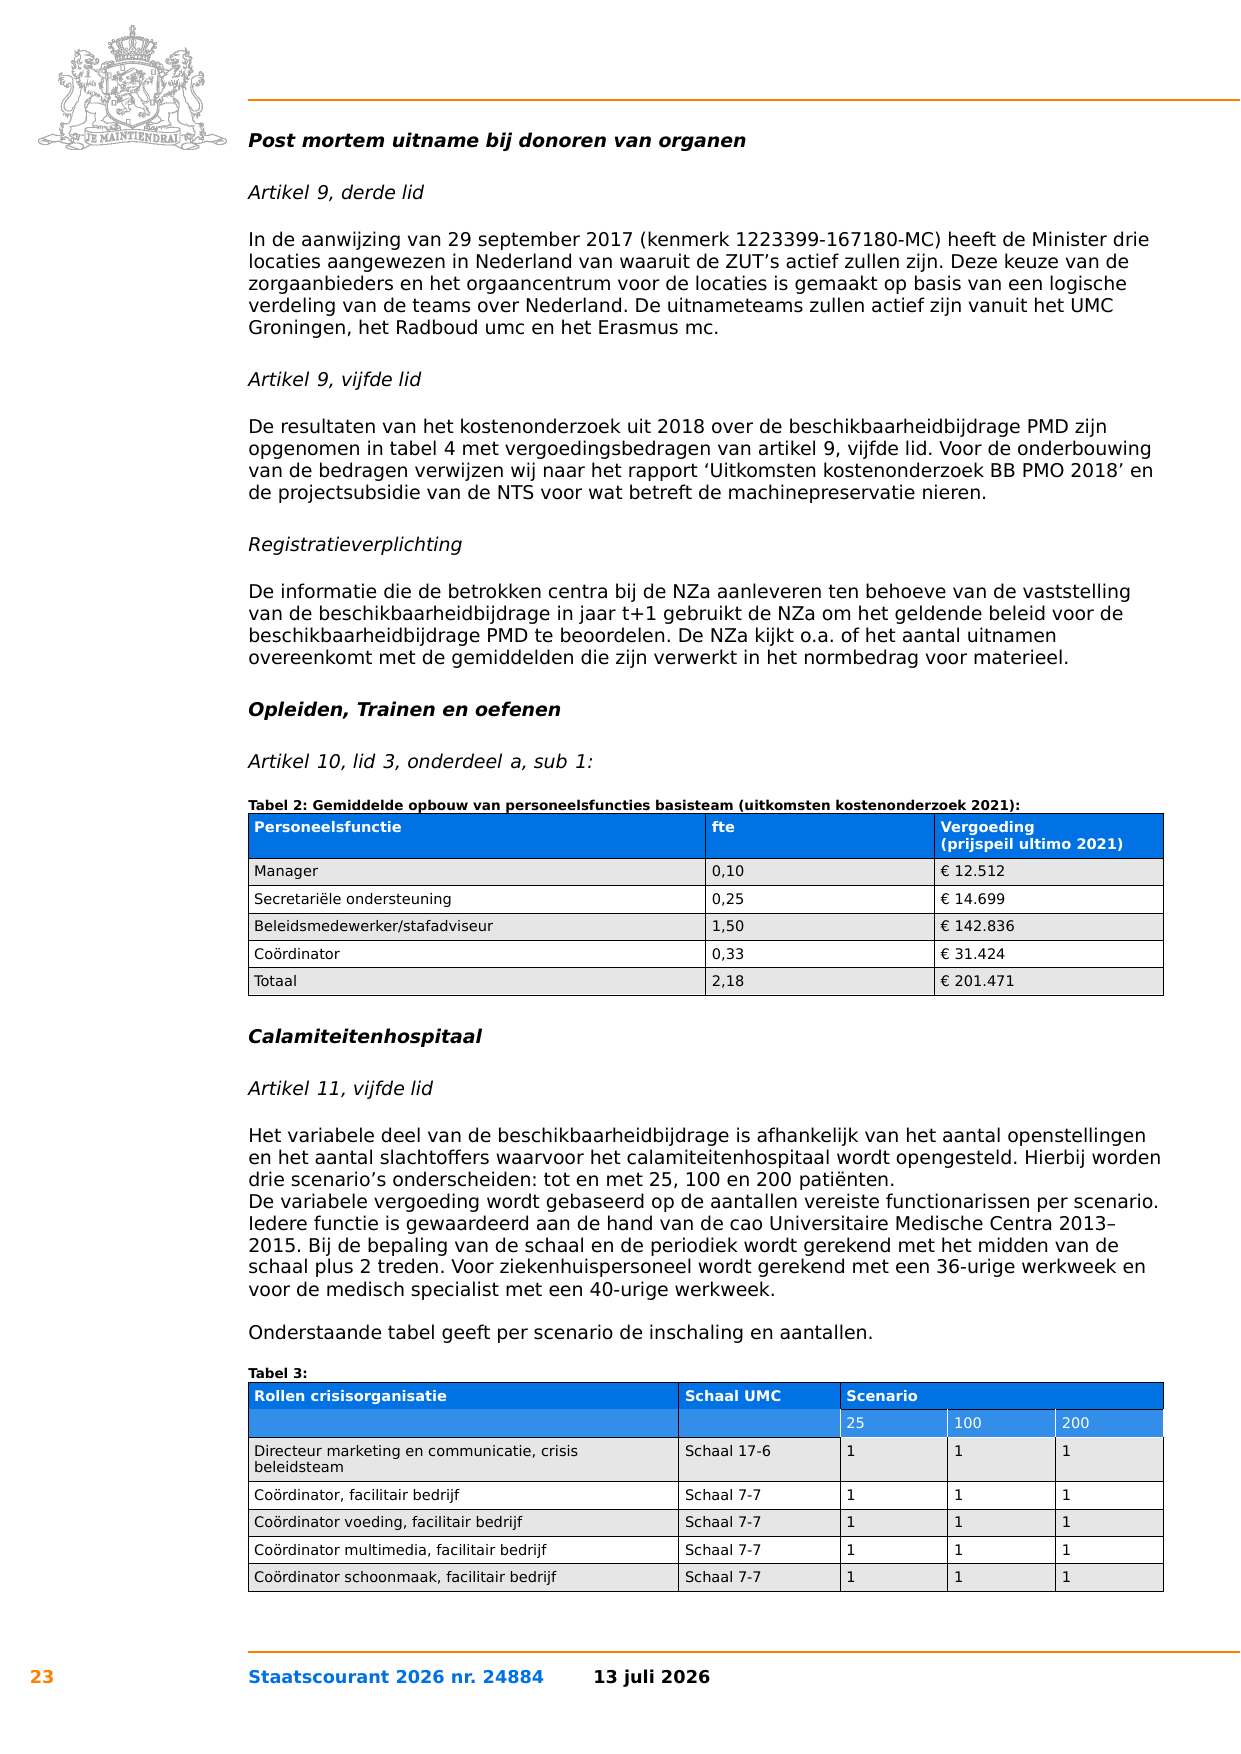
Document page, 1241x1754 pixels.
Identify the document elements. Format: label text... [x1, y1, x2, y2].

text De informatie die de betrokken centra bij de NZa aanleveren ten behoeve van de vaststelling van de beschikbaarheidbijdrage in jaar t+1 gebruikt de NZa om het geldende beleid voor de beschikbaarheidbijdrage PMD te beoordelen. De NZa kijkt o.a. of het aantal uitnamen overeenkomt met de gemiddelden die zijn verwerkt in het normbedrag voor materieel. [248, 581, 1163, 668]
table_cell Schaal 17-6 [679, 1438, 840, 1481]
subtitle Post mortem uitname bij donoren van organen [248, 130, 1163, 152]
table_cell Rollen crisisorganisatie [249, 1383, 678, 1409]
table_cell 1 [948, 1537, 1055, 1563]
table_header Tabel 3: [248, 1366, 1163, 1382]
table_cell Coördinator [249, 941, 705, 967]
subtitle Artikel 9, derde lid [248, 182, 1163, 204]
subtitle Artikel 9, vijfde lid [248, 369, 1163, 391]
table_cell Schaal UMC [679, 1383, 840, 1409]
table_cell 1 [1056, 1564, 1163, 1591]
table_cell 0,10 [706, 859, 934, 885]
table_cell 1 [1056, 1482, 1163, 1508]
table_cell 1 [1056, 1438, 1163, 1481]
table_cell Coördinator, facilitair bedrijf [249, 1482, 678, 1508]
table_cell Coördinator voeding, facilitair bedrijf [249, 1510, 678, 1536]
text In de aanwijzing van 29 september 2017 (kenmerk 1223399-167180-MC) heeft de Minister drie locaties aangewezen in Nederland van waaruit de ZUT’s actief zullen zijn. Deze keuze van de zorgaanbieders en het orgaancentrum voor de locaties is gemaakt op basis van een logische verdeling van de teams over Nederland. De uitnameteams zullen actief zijn vanuit het UMC Groningen, het Radboud umc en het Erasmus mc. [248, 229, 1163, 339]
table_cell 1 [1056, 1510, 1163, 1536]
table_cell 1 [948, 1564, 1055, 1591]
table_cell Schaal 7-7 [679, 1564, 840, 1591]
table_cell Personeelsfunctie [249, 814, 705, 858]
table_cell 1 [948, 1482, 1055, 1508]
table_cell 100 [948, 1410, 1055, 1437]
table_cell Manager [249, 859, 705, 885]
table_cell € 142.836 [935, 914, 1163, 940]
table_cell Coördinator schoonmaak, facilitair bedrijf [249, 1564, 678, 1591]
subtitle Artikel 11, vijfde lid [248, 1078, 1163, 1099]
text De resultaten van het kostenonderzoek uit 2018 over de beschikbaarheidbijdrage PMD zijn opgenomen in tabel 4 met vergoedingsbedragen van artikel 9, vijfde lid. Voor de onderbouwing van de bedragen verwijzen wij naar het rapport ‘Uitkomsten kostenonderzoek BB PMO 2018’ en de projectsubsidie van de NTS voor wat betreft de machinepreservatie nieren. [248, 416, 1163, 504]
table_cell Schaal 7-7 [679, 1510, 840, 1536]
table_cell Totaal [249, 968, 705, 994]
text De variabele vergoeding wordt gebaseerd op de aantallen vereiste functionarissen per scenario. Iedere functie is gewaardeerd aan de hand van de cao Universitaire Medische Centra 2013–2015. Bij de bepaling van de schaal en de periodiek wordt gerekend met het midden van de schaal plus 2 treden. Voor ziekenhuispersoneel wordt gerekend met een 36-urige werkweek en voor de medisch specialist met een 40-urige werkweek. [248, 1191, 1163, 1300]
table_cell Coördinator multimedia, facilitair bedrijf [249, 1537, 678, 1563]
table_cell 1 [948, 1438, 1055, 1481]
table_cell Schaal 7-7 [679, 1537, 840, 1563]
table_cell fte [706, 814, 934, 858]
table_cell 1 [948, 1510, 1055, 1536]
table_cell € 12.512 [935, 859, 1163, 885]
table_cell 1 [841, 1510, 947, 1536]
table_cell 1 [841, 1564, 947, 1591]
table_cell Scenario [841, 1383, 1163, 1409]
text Onderstaande tabel geeft per scenario de inschaling en aantallen. [248, 1322, 1163, 1344]
table_cell € 14.699 [935, 886, 1163, 912]
table_cell € 201.471 [935, 968, 1163, 994]
table_cell Vergoeding (prijspeil ultimo 2021) [935, 814, 1163, 858]
picture [38, 25, 227, 150]
table_cell Directeur marketing en communicatie, crisis beleidsteam [249, 1438, 678, 1481]
table_cell 1 [1056, 1537, 1163, 1563]
table_cell Beleidsmedewerker/stafadviseur [249, 914, 705, 940]
table_cell 1 [841, 1537, 947, 1563]
table_cell Secretariële ondersteuning [249, 886, 705, 912]
table_cell 1 [841, 1482, 947, 1508]
table_cell 200 [1056, 1410, 1163, 1437]
table_cell 2,18 [706, 968, 934, 994]
table_cell 0,33 [706, 941, 934, 967]
table_header Tabel 2: Gemiddelde opbouw van personeelsfuncties basisteam (uitkomsten kostenonderzoek 2021): [248, 798, 1163, 813]
table_cell 1 [841, 1438, 947, 1481]
table_cell 1,50 [706, 914, 934, 940]
subtitle Artikel 10, lid 3, onderdeel a, sub 1: [248, 751, 1163, 772]
subtitle Calamiteitenhospitaal [248, 1026, 1163, 1048]
text Het variabele deel van de beschikbaarheidbijdrage is afhankelijk van het aantal openstellingen en het aantal slachtoffers waarvoor het calamiteitenhospitaal wordt opengesteld. Hierbij worden drie scenario’s onderscheiden: tot en met 25, 100 en 200 patiënten. [248, 1124, 1163, 1191]
table_cell 0,25 [706, 886, 934, 912]
table_cell € 31.424 [935, 941, 1163, 967]
table_cell 25 [841, 1410, 947, 1437]
subtitle Registratieverplichting [248, 534, 1163, 556]
table_cell Schaal 7-7 [679, 1482, 840, 1508]
subtitle Opleiden, Trainen en oefenen [248, 698, 1163, 721]
